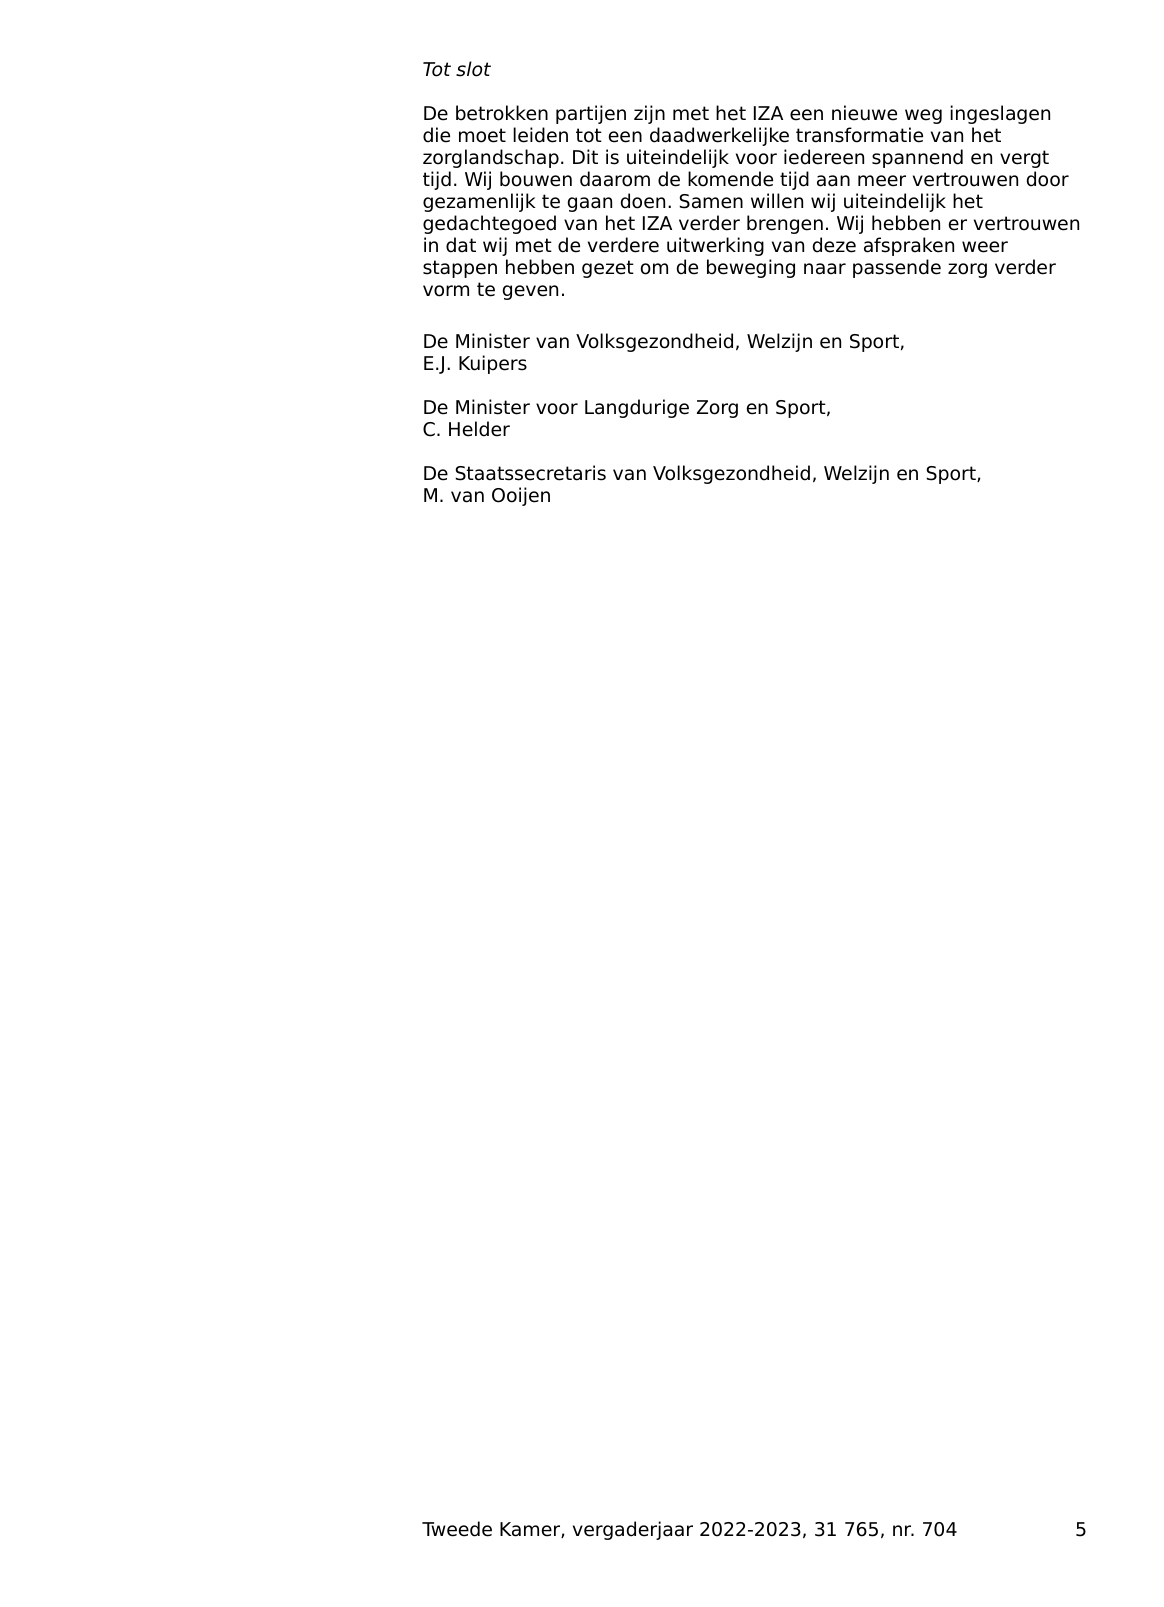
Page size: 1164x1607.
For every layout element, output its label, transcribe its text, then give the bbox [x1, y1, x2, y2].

subtitle Tot slot [422, 59, 1087, 81]
text De betrokken partijen zijn met het IZA een nieuwe weg ingeslagen die moet leiden tot een daadwerkelijke transformatie van het zorglandschap. Dit is uiteindelijk voor iedereen spannend en vergt tijd. Wij bouwen daarom de komende tijd aan meer vertrouwen door gezamenlijk te gaan doen. Samen willen wij uiteindelijk het gedachtegoed van het IZA verder brengen. Wij hebben er vertrouwen in dat wij met de verdere uitwerking van deze afspraken weer stappen hebben gezet om de beweging naar passende zorg verder vorm te geven. [422, 103, 1087, 301]
text De Minister voor Langdurige Zorg en Sport, C. Helder [422, 397, 1087, 441]
text De Minister van Volksgezondheid, Welzijn en Sport, E.J. Kuipers [422, 331, 1087, 375]
text De Staatssecretaris van Volksgezondheid, Welzijn en Sport, M. van Ooijen [422, 463, 1087, 507]
